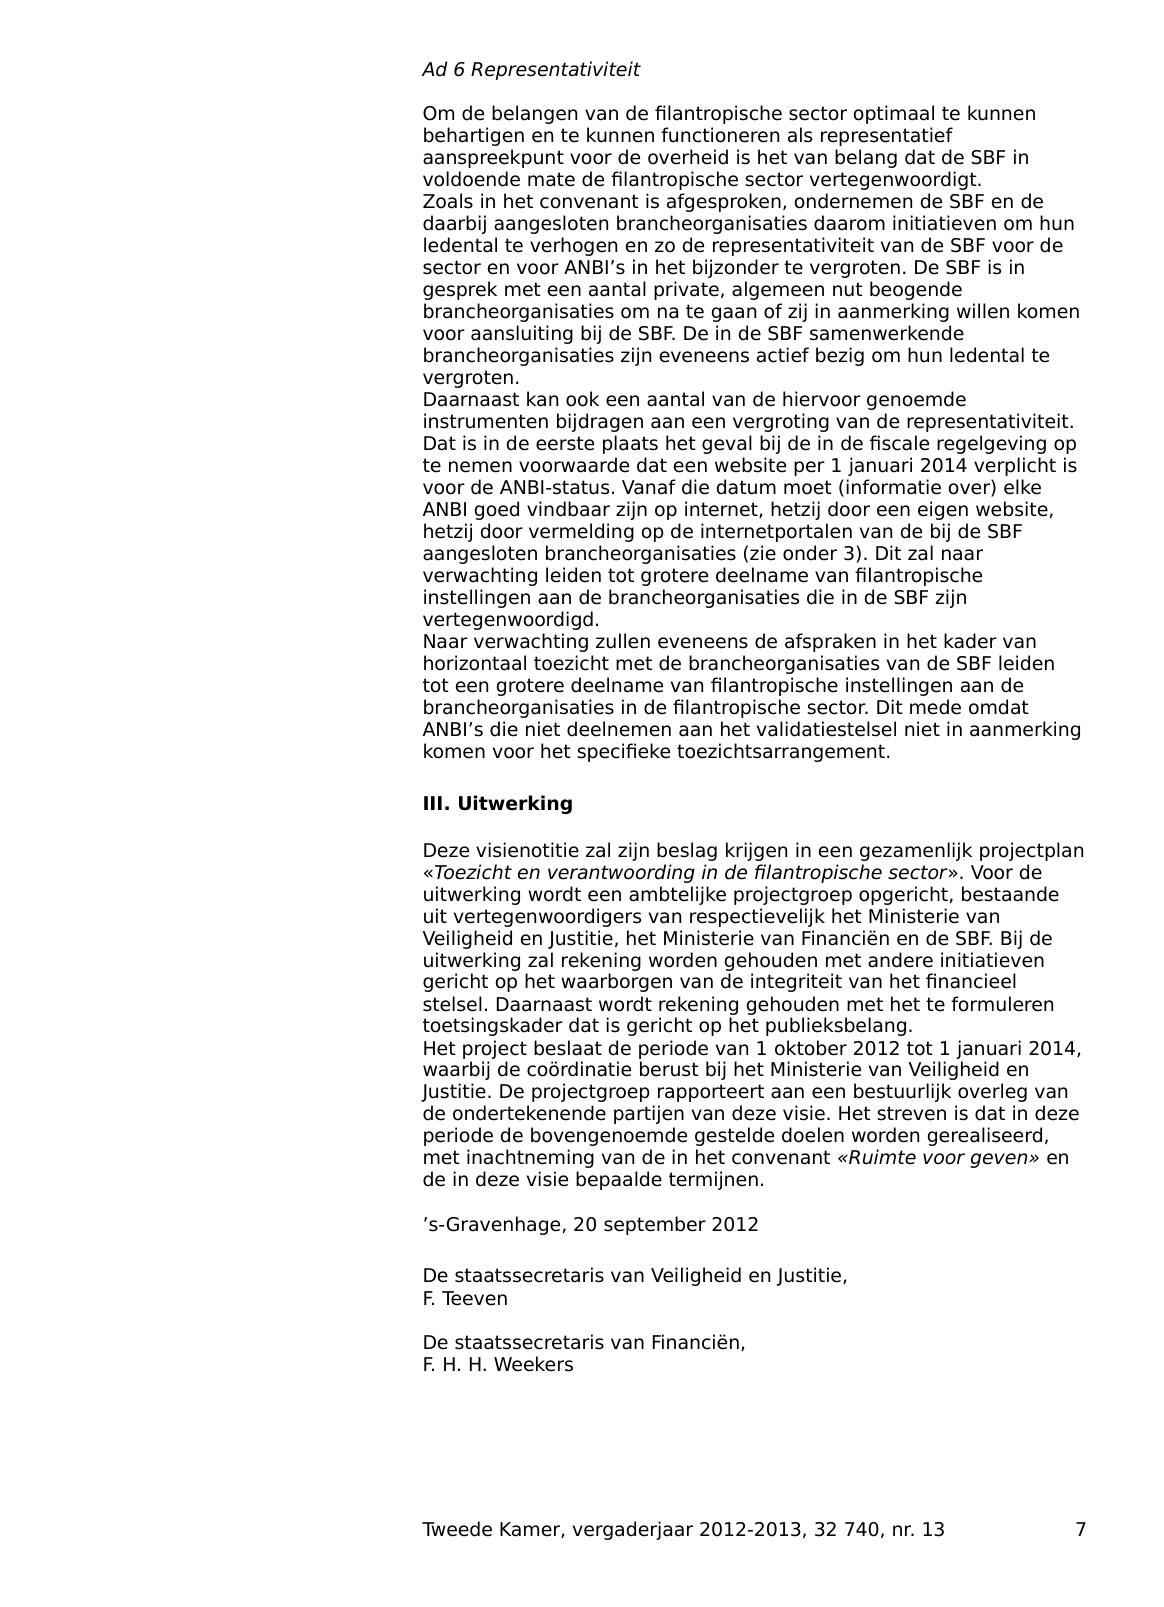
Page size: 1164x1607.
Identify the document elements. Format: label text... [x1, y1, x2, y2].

text Om de belangen van de filantropische sector optimaal te kunnen behartigen en te kunnen functioneren als representatief aanspreekpunt voor de overheid is het van belang dat de SBF in voldoende mate de filantropische sector vertegenwoordigt. [422, 103, 1087, 191]
text Zoals in het convenant is afgesproken, ondernemen de SBF en de daarbij aangesloten brancheorganisaties daarom initiatieven om hun ledental te verhogen en zo de representativiteit van de SBF voor de sector en voor ANBI’s in het bijzonder te vergroten. De SBF is in gesprek met een aantal private, algemeen nut beogende brancheorganisaties om na te gaan of zij in aanmerking willen komen voor aansluiting bij de SBF. De in de SBF samenwerkende brancheorganisaties zijn eveneens actief bezig om hun ledental te vergroten. [422, 191, 1087, 389]
text Het project beslaat de periode van 1 oktober 2012 tot 1 januari 2014, waarbij de coördinatie berust bij het Ministerie van Veiligheid en Justitie. De projectgroep rapporteert aan een bestuurlijk overleg van de ondertekenende partijen van deze visie. Het streven is dat in deze periode de bovengenoemde gestelde doelen worden gerealiseerd, met inachtneming van de in het convenant «Ruimte voor geven» en de in deze visie bepaalde termijnen. [422, 1037, 1087, 1191]
text ’s-Gravenhage, 20 september 2012 [422, 1213, 1087, 1235]
subtitle III. Uitwerking [422, 793, 1087, 814]
text Deze visienotitie zal zijn beslag krijgen in een gezamenlijk projectplan «Toezicht en verantwoording in de filantropische sector». Voor de uitwerking wordt een ambtelijke projectgroep opgericht, bestaande uit vertegenwoordigers van respectievelijk het Ministerie van Veiligheid en Justitie, het Ministerie van Financiën en de SBF. Bij de uitwerking zal rekening worden gehouden met andere initiatieven gericht op het waarborgen van de integriteit van het financieel stelsel. Daarnaast wordt rekening gehouden met het te formuleren toetsingskader dat is gericht op het publieksbelang. [422, 839, 1087, 1037]
subtitle Ad 6 Representativiteit [422, 59, 1087, 81]
text De staatssecretaris van Veiligheid en Justitie, F. Teeven [422, 1265, 1087, 1309]
text Daarnaast kan ook een aantal van de hiervoor genoemde instrumenten bijdragen aan een vergroting van de representativiteit. Dat is in de eerste plaats het geval bij de in de fiscale regelgeving op te nemen voorwaarde dat een website per 1 januari 2014 verplicht is voor de ANBI-status. Vanaf die datum moet (informatie over) elke ANBI goed vindbaar zijn op internet, hetzij door een eigen website, hetzij door vermelding op de internetportalen van de bij de SBF aangesloten brancheorganisaties (zie onder 3). Dit zal naar verwachting leiden tot grotere deelname van filantropische instellingen aan de brancheorganisaties die in de SBF zijn vertegenwoordigd. [422, 389, 1087, 631]
text Naar verwachting zullen eveneens de afspraken in het kader van horizontaal toezicht met de brancheorganisaties van de SBF leiden tot een grotere deelname van filantropische instellingen aan de brancheorganisaties in de filantropische sector. Dit mede omdat ANBI’s die niet deelnemen aan het validatiestelsel niet in aanmerking komen voor het specifieke toezichtsarrangement. [422, 631, 1087, 763]
text De staatssecretaris van Financiën, F. H. H. Weekers [422, 1332, 1087, 1376]
